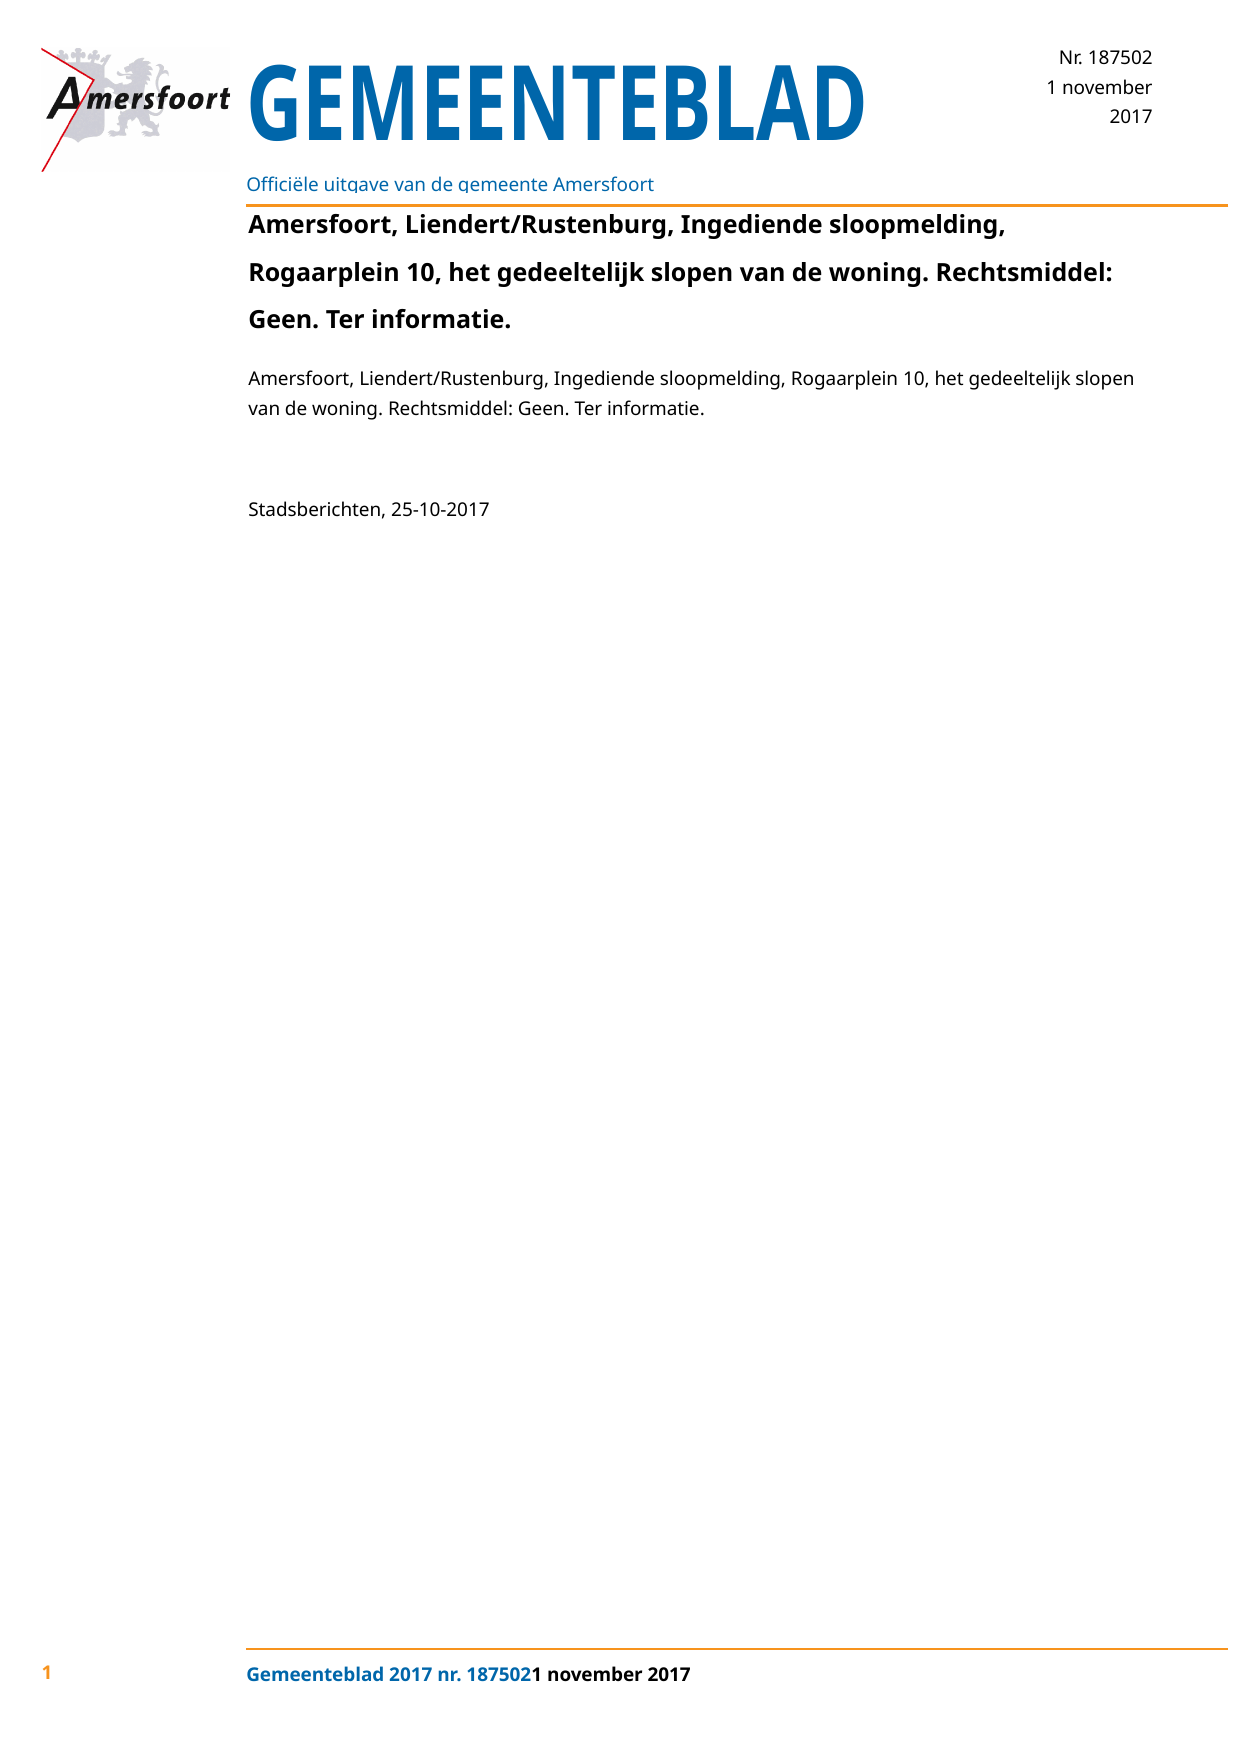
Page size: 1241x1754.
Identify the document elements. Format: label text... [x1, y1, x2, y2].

text Amersfoort, Liendert/Rustenburg, Ingediende sloopmelding, Rogaarplein 10, het gedeeltelijk slopen van de woning. Rechtsmiddel: Geen. Ter informatie. [248, 207, 1152, 336]
text Stadsberichten, 25-10-2017 [248, 496, 1152, 522]
picture [41, 47, 231, 172]
text Amersfoort, Liendert/Rustenburg, Ingediende sloopmelding, Rogaarplein 10, het gedeeltelijk slopen van de woning. Rechtsmiddel: Geen. Ter informatie. [248, 366, 1152, 421]
